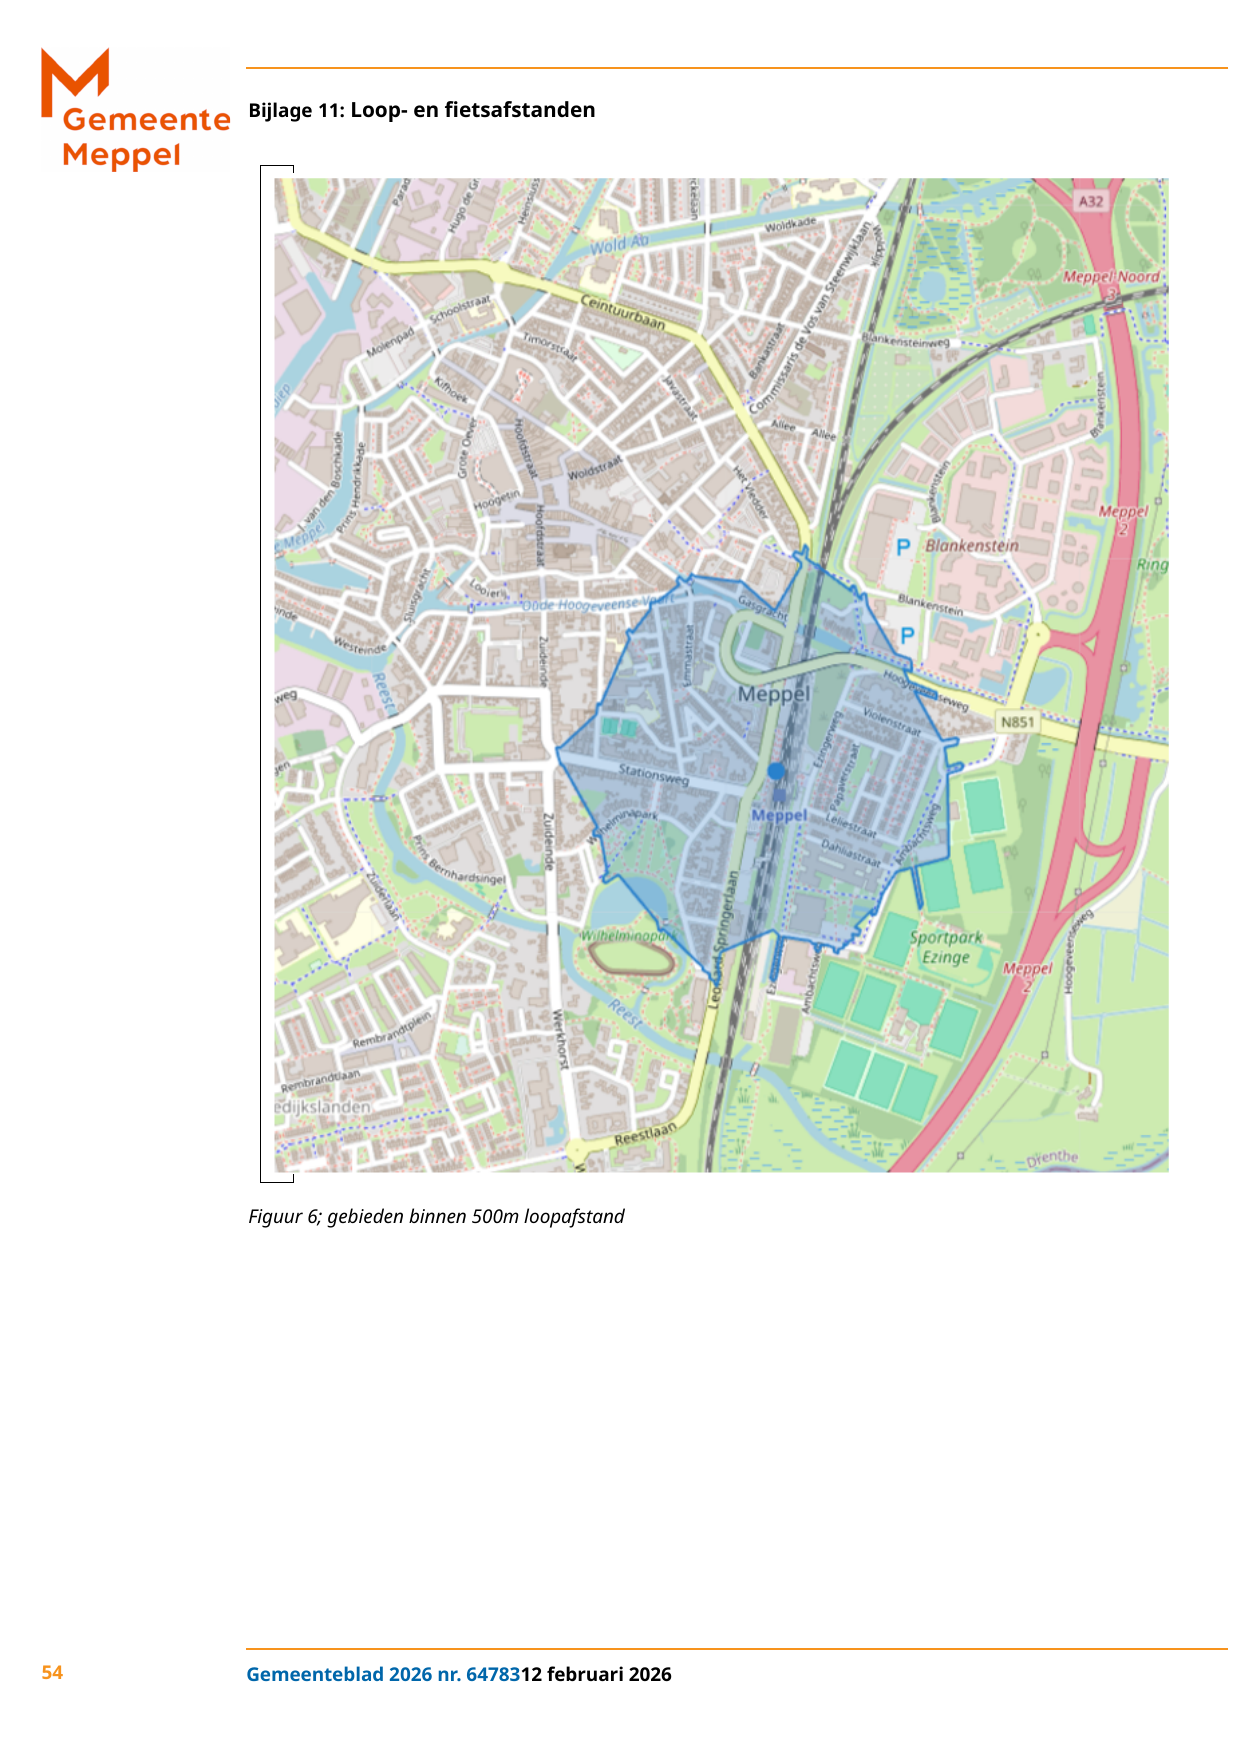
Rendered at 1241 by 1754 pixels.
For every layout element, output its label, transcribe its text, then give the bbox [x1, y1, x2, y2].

text Bijlage 11: Loop- en fietsafstanden [248, 95, 1152, 123]
picture [268, 173, 1173, 1174]
text Figuur 6; gebieden binnen 500m loopafstand [248, 1204, 1152, 1229]
picture [41, 47, 231, 172]
